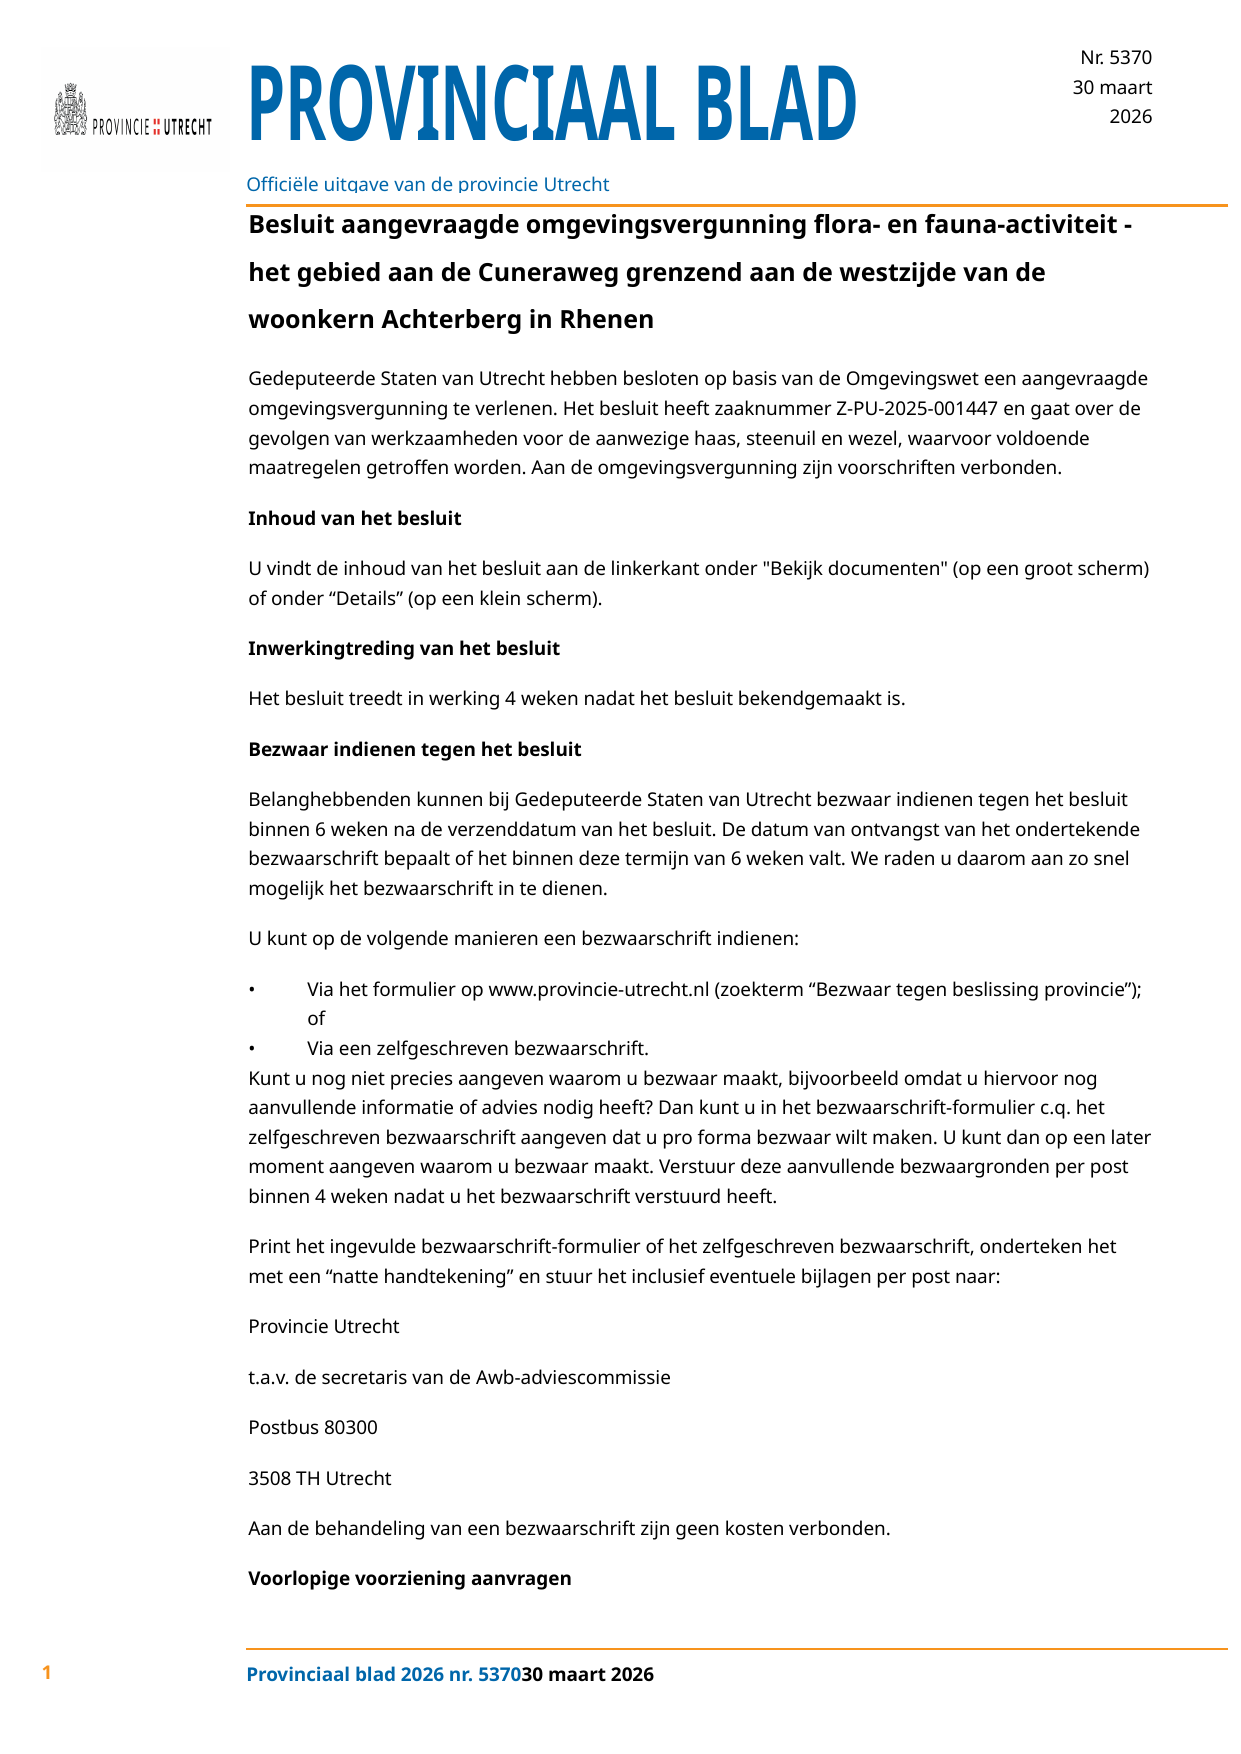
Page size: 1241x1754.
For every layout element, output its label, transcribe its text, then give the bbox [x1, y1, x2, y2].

picture [41, 47, 231, 172]
text Inwerkingtreding van het besluit [248, 635, 1152, 661]
text Het besluit treedt in werking 4 weken nadat het besluit bekendgemaakt is. [248, 686, 1152, 711]
list Via een zelfgeschreven bezwaarschrift. [248, 1035, 1152, 1061]
text 3508 TH Utrecht [248, 1465, 1152, 1490]
text Inhoud van het besluit [248, 505, 1152, 530]
text Kunt u nog niet precies aangeven waarom u bezwaar maakt, bijvoorbeeld omdat u hiervoor nog aanvullende informatie of advies nodig heeft? Dan kunt u in het bezwaarschrift-formulier c.q. het zelfgeschreven bezwaarschrift aangeven dat u pro forma bezwaar wilt maken. U kunt dan op een later moment aangeven waarom u bezwaar maakt. Verstuur deze aanvullende bezwaargronden per post binnen 4 weken nadat u het bezwaarschrift verstuurd heeft. [248, 1065, 1152, 1209]
text Postbus 80300 [248, 1414, 1152, 1440]
text Bezwaar indienen tegen het besluit [248, 736, 1152, 762]
text Provincie Utrecht [248, 1313, 1152, 1339]
list Via het formulier op www.provincie-utrecht.nl (zoekterm “Bezwaar tegen beslissing provincie”); of [248, 976, 1152, 1031]
text Print het ingevulde bezwaarschrift-formulier of het zelfgeschreven bezwaarschrift, onderteken het met een “natte handtekening” en stuur het inclusief eventuele bijlagen per post naar: [248, 1233, 1152, 1289]
text Besluit aangevraagde omgevingsvergunning flora- en fauna-activiteit - het gebied aan de Cuneraweg grenzend aan de westzijde van de woonkern Achterberg in Rhenen [248, 207, 1152, 336]
text U kunt op de volgende manieren een bezwaarschrift indienen: [248, 926, 1152, 951]
text Aan de behandeling van een bezwaarschrift zijn geen kosten verbonden. [248, 1515, 1152, 1541]
text Belanghebbenden kunnen bij Gedeputeerde Staten van Utrecht bezwaar indienen tegen het besluit binnen 6 weken na de verzenddatum van het besluit. De datum van ontvangst van het ondertekende bezwaarschrift bepaalt of het binnen deze termijn van 6 weken valt. We raden u daarom aan zo snel mogelijk het bezwaarschrift in te dienen. [248, 786, 1152, 901]
text t.a.v. de secretaris van de Awb-adviescommissie [248, 1364, 1152, 1389]
text U vindt de inhoud van het besluit aan de linkerkant onder "Bekijk documenten" (op een groot scherm) of onder “Details” (op een klein scherm). [248, 555, 1152, 610]
text Voorlopige voorziening aanvragen [248, 1566, 1152, 1591]
text Gedeputeerde Staten van Utrecht hebben besloten op basis van de Omgevingswet een aangevraagde omgevingsvergunning te verlenen. Het besluit heeft zaaknummer Z-PU-2025-001447 en gaat over de gevolgen van werkzaamheden voor de aanwezige haas, steenuil en wezel, waarvoor voldoende maatregelen getroffen worden. Aan de omgevingsvergunning zijn voorschriften verbonden. [248, 366, 1152, 480]
